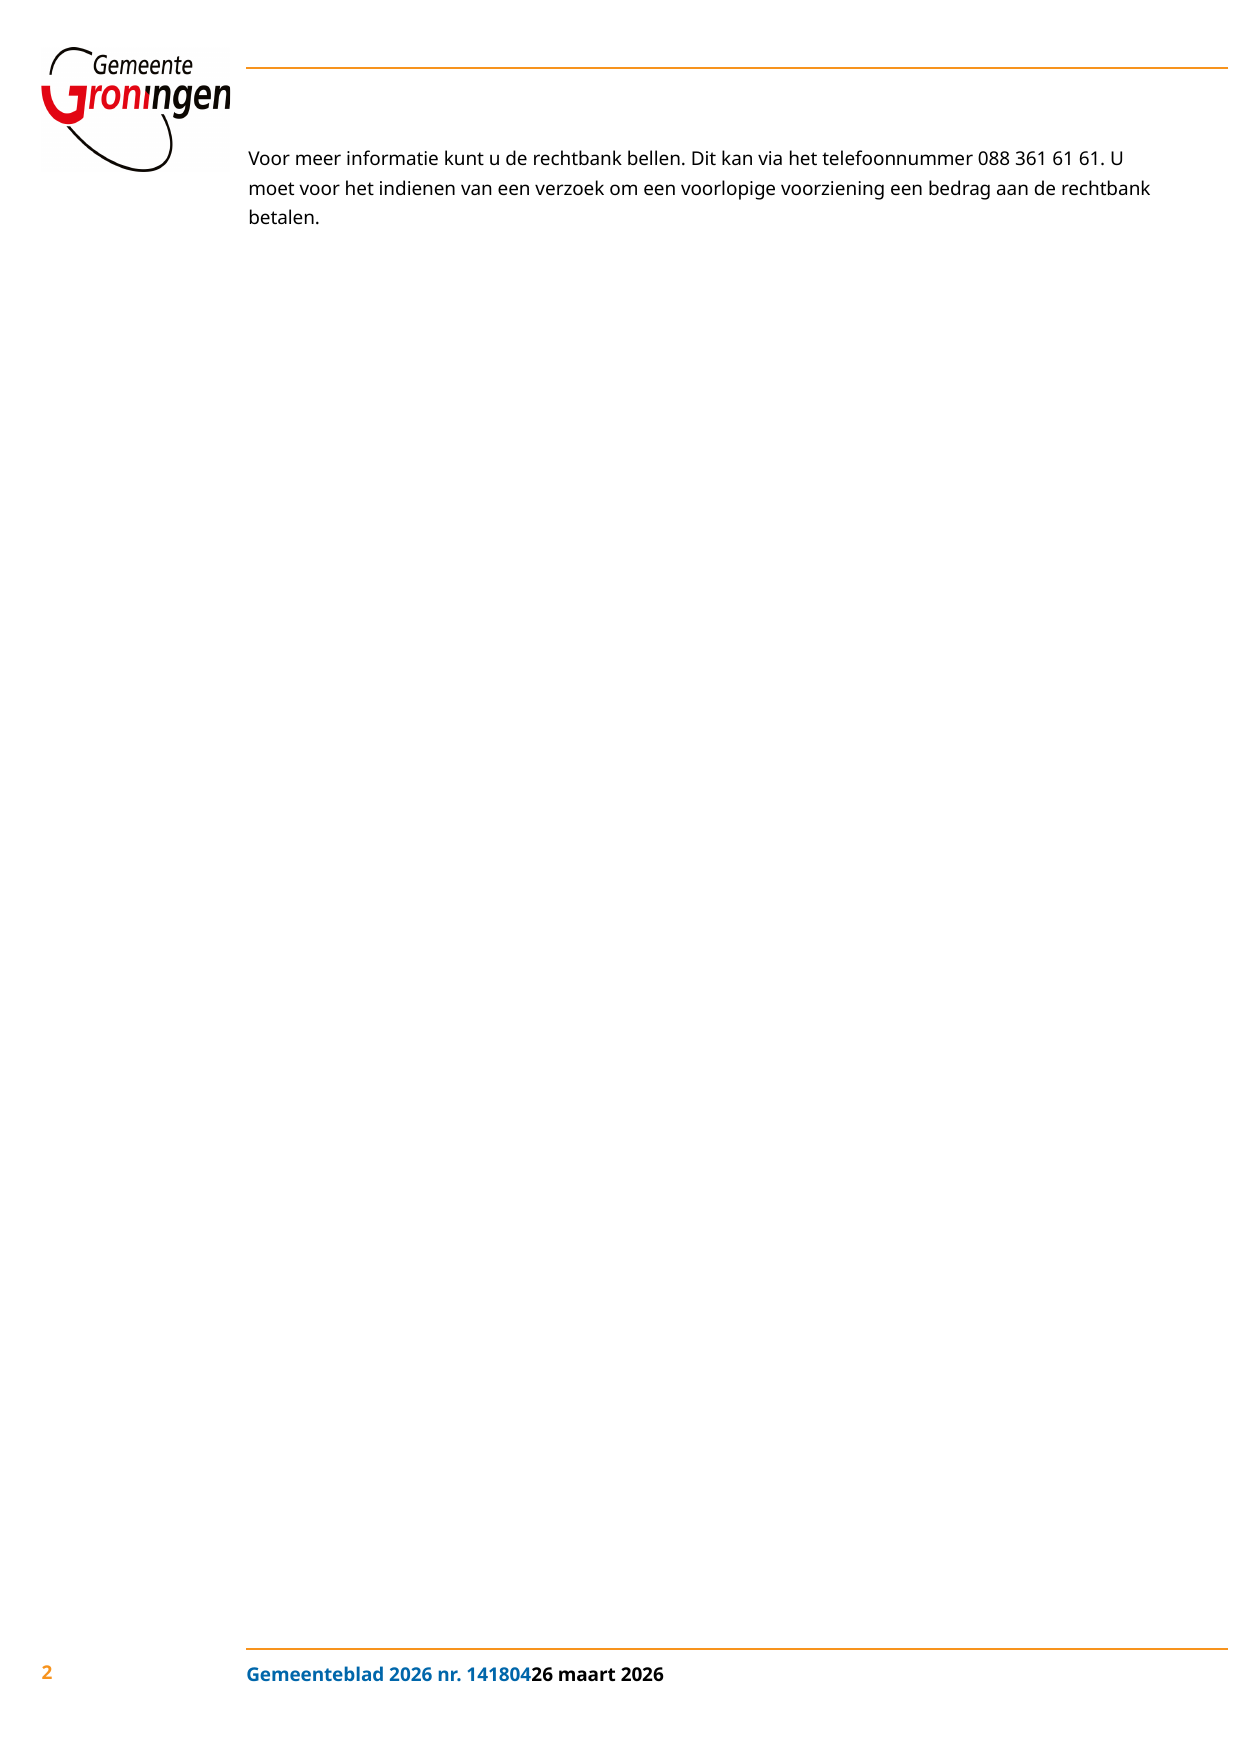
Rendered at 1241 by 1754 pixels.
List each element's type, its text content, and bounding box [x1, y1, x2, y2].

picture [41, 47, 231, 172]
text Voor meer informatie kunt u de rechtbank bellen. Dit kan via het telefoonnummer 088 361 61 61. U moet voor het indienen van een verzoek om een voorlopige voorziening een bedrag aan de rechtbank betalen. [248, 145, 1152, 230]
